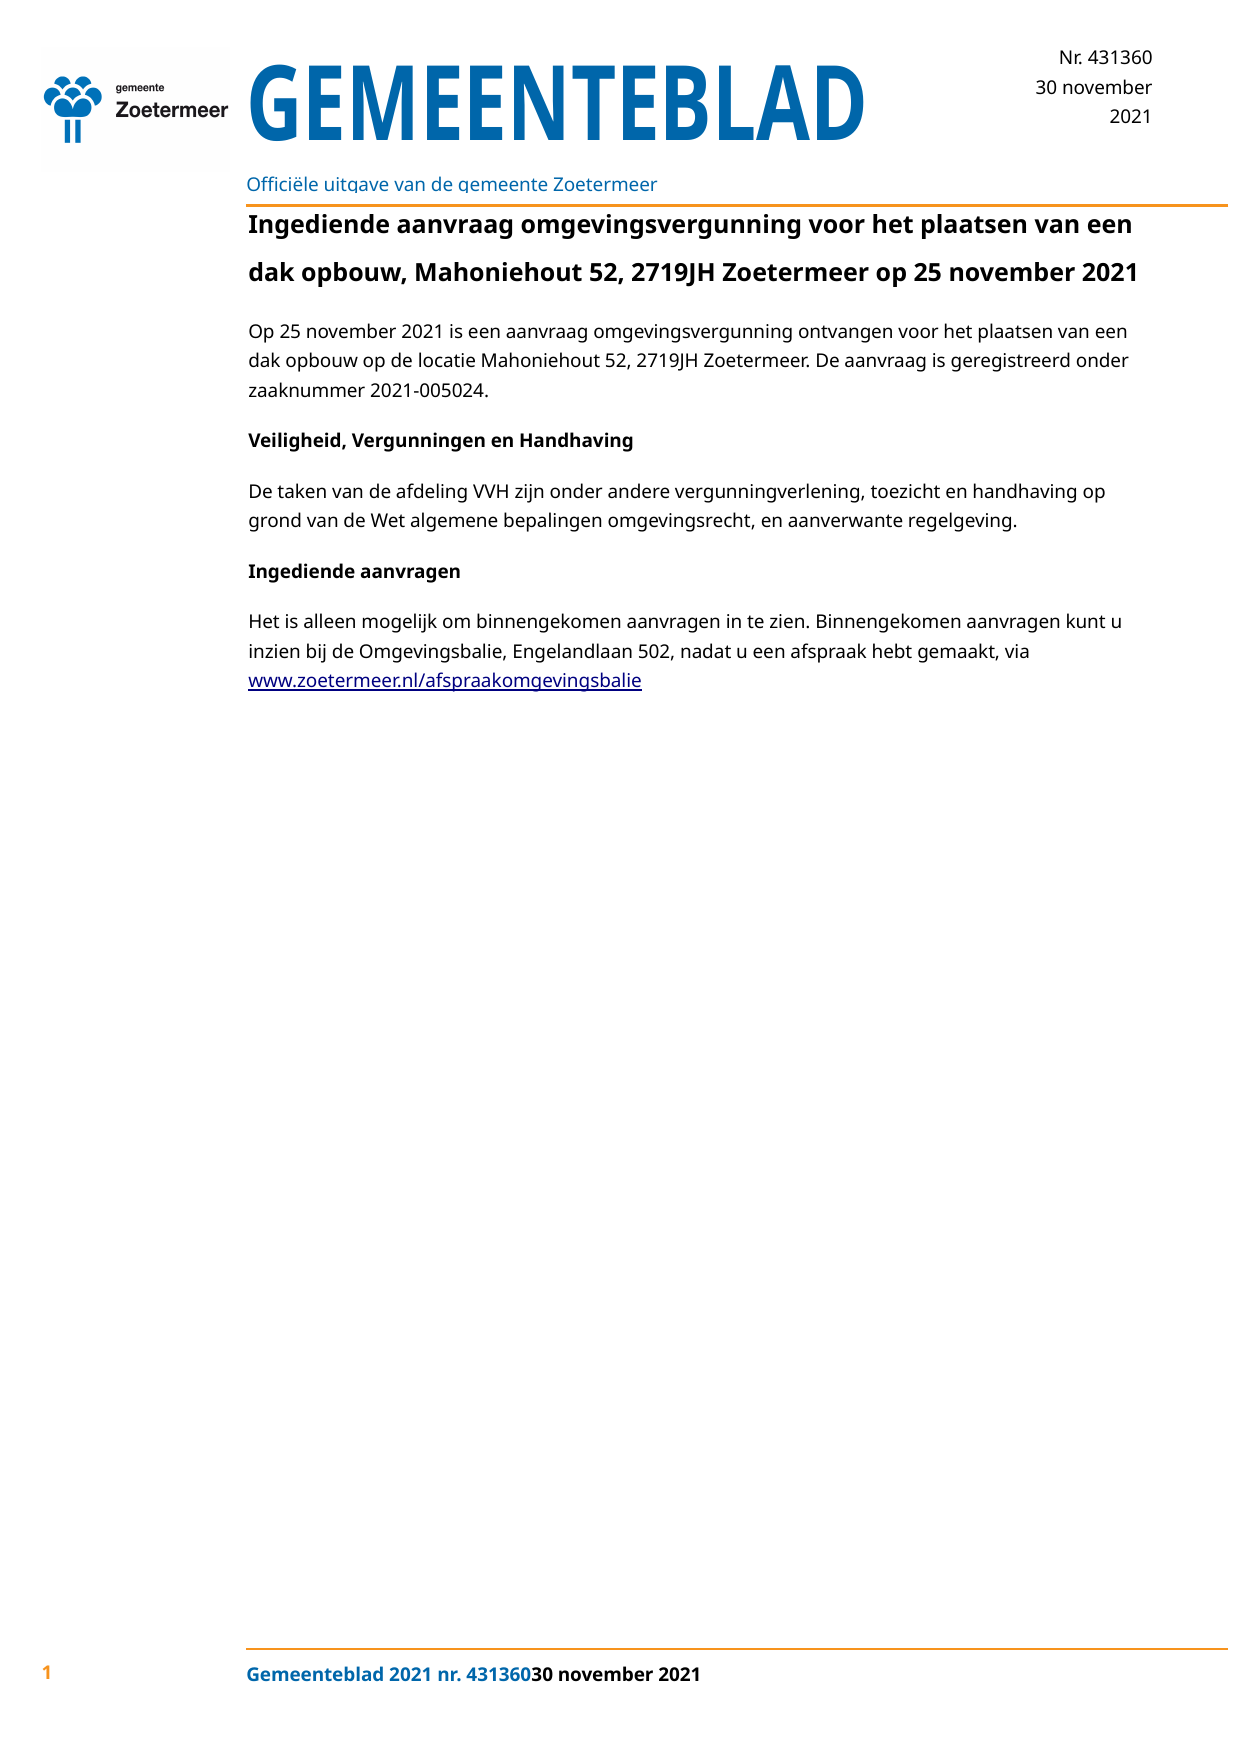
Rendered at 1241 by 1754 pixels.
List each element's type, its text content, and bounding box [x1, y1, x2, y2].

text Ingediende aanvragen [248, 558, 1152, 584]
text Ingediende aanvraag omgevingsvergunning voor het plaatsen van een dak opbouw, Mahoniehout 52, 2719JH Zoetermeer op 25 november 2021 [248, 207, 1152, 288]
text Op 25 november 2021 is een aanvraag omgevingsvergunning ontvangen voor het plaatsen van een dak opbouw op de locatie Mahoniehout 52, 2719JH Zoetermeer. De aanvraag is geregistreerd onder zaaknummer 2021-005024. [248, 318, 1152, 403]
text Veiligheid, Vergunningen en Handhaving [248, 427, 1152, 453]
text Het is alleen mogelijk om binnengekomen aanvragen in te zien. Binnengekomen aanvragen kunt u inzien bij de Omgevingsbalie, Engelandlaan 502, nadat u een afspraak hebt gemaakt, via www.zoetermeer.nl/afspraakomgevingsbalie [248, 608, 1152, 693]
picture [41, 47, 231, 172]
text De taken van de afdeling VVH zijn onder andere vergunningverlening, toezicht en handhaving op grond van de Wet algemene bepalingen omgevingsrecht, en aanverwante regelgeving. [248, 478, 1152, 533]
